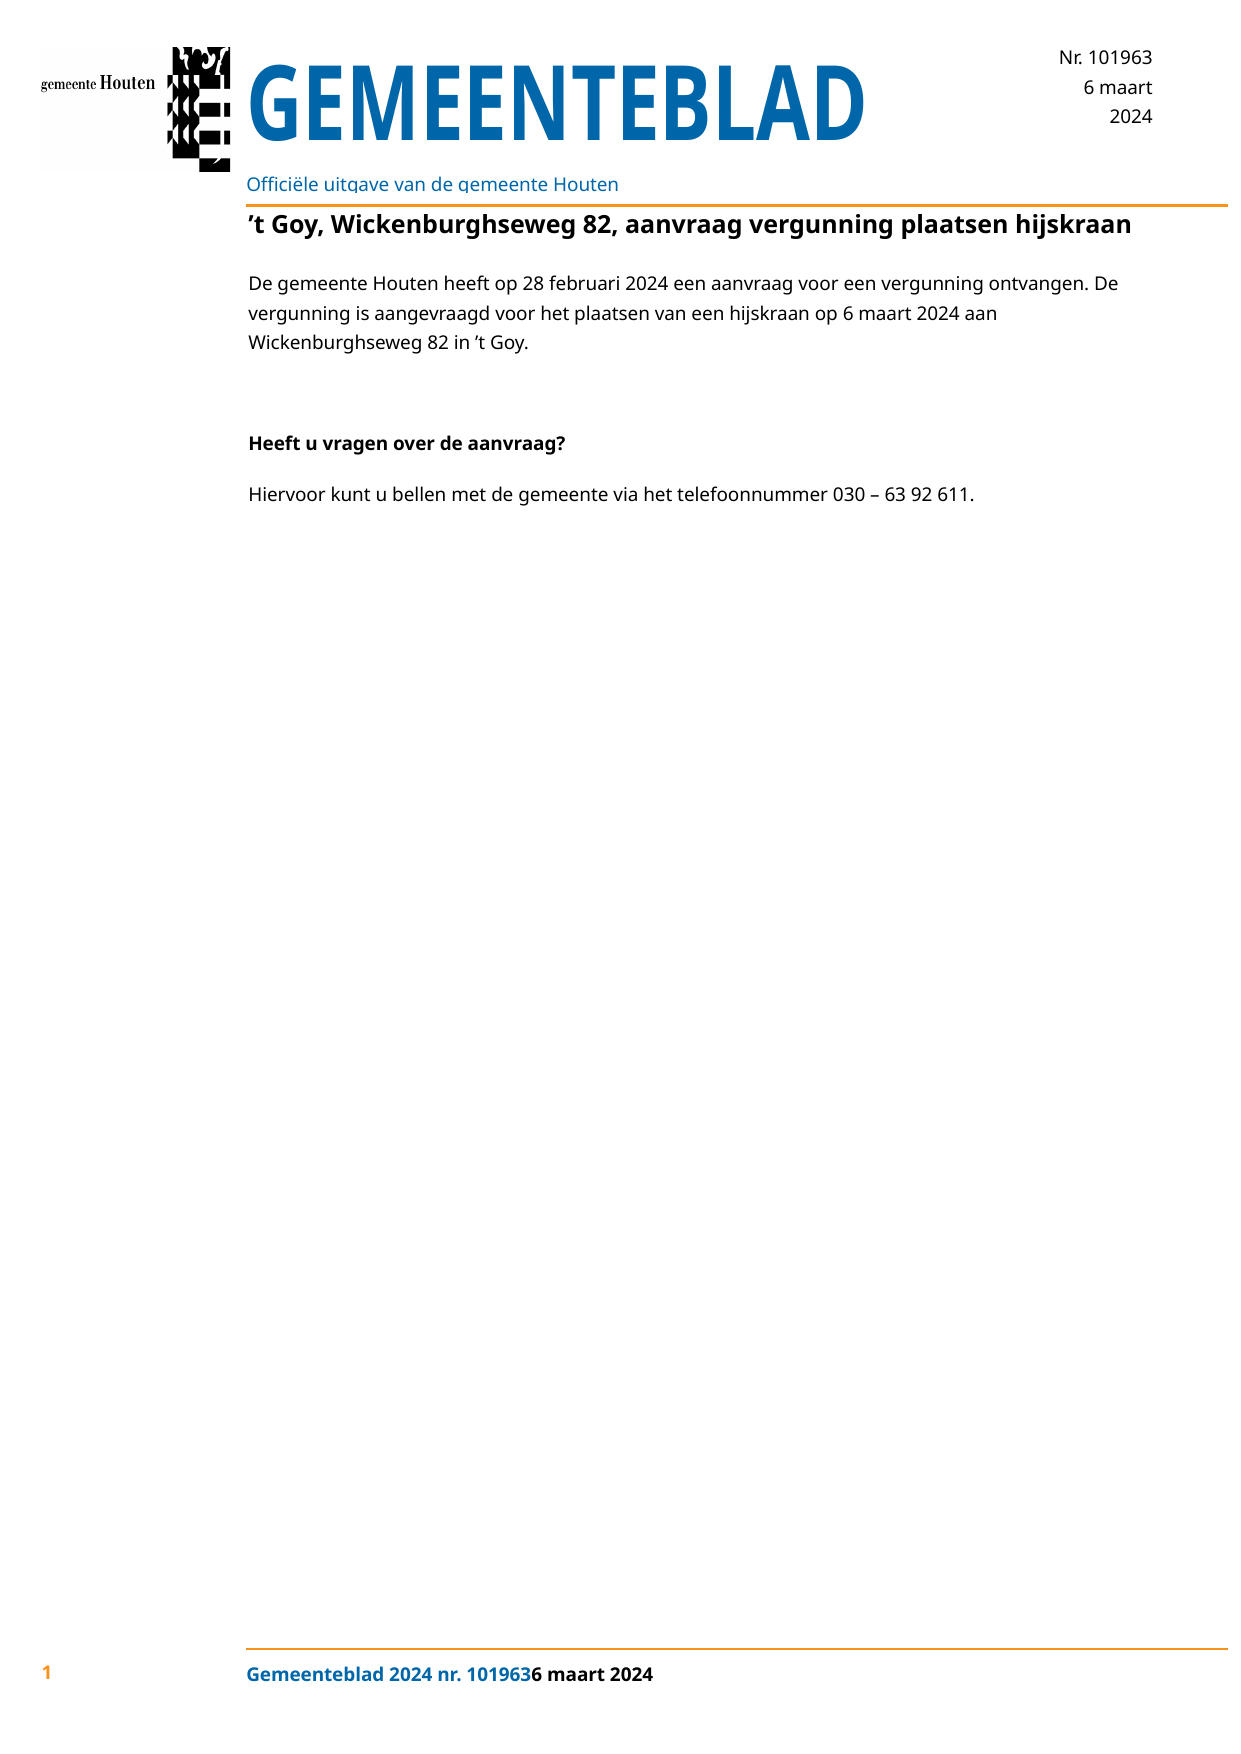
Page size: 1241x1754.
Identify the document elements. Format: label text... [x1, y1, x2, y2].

picture [41, 47, 231, 172]
text Heeft u vragen over de aanvraag? [248, 430, 1152, 456]
text ’t Goy, Wickenburghseweg 82, aanvraag vergunning plaatsen hijskraan [248, 207, 1152, 241]
text Hiervoor kunt u bellen met de gemeente via het telefoonnummer 030 – 63 92 611. [248, 481, 1152, 506]
text De gemeente Houten heeft op 28 februari 2024 een aanvraag voor een vergunning ontvangen. De vergunning is aangevraagd voor het plaatsen van een hijskraan op 6 maart 2024 aan Wickenburghseweg 82 in ’t Goy. [248, 270, 1152, 355]
